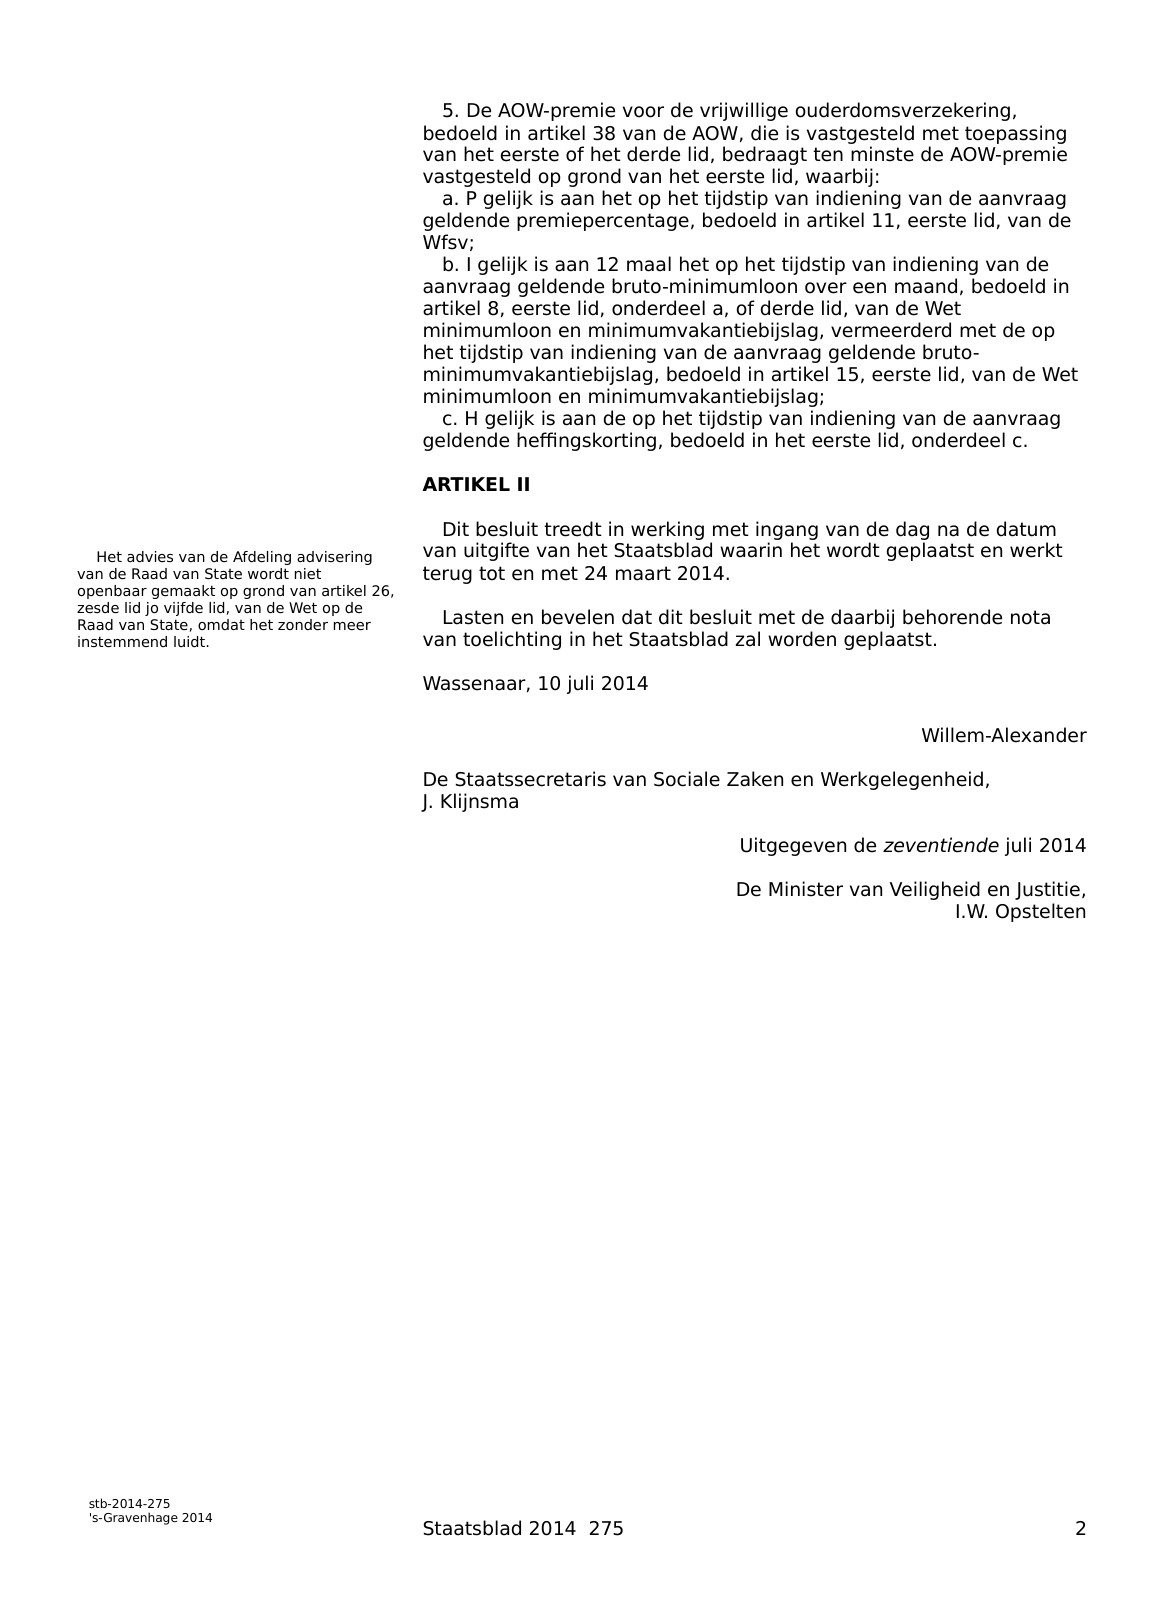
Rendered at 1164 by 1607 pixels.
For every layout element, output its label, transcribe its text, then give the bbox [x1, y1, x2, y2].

subtitle ARTIKEL II [422, 474, 1087, 496]
text Het advies van de Afdeling advisering van de Raad van State wordt niet openbaar gemaakt op grond van artikel 26, zesde lid jo vijfde lid, van de Wet op de Raad van State, omdat het zonder meer instemmend luidt. [77, 549, 396, 651]
text 's-Gravenhage 2014 [88, 1511, 323, 1525]
text 5. De AOW-premie voor de vrijwillige ouderdomsverzekering, bedoeld in artikel 38 van de AOW, die is vastgesteld met toepassing van het eerste of het derde lid, bedraagt ten minste de AOW-premie vastgesteld op grond van het eerste lid, waarbij: [422, 100, 1087, 188]
text Wassenaar, 10 juli 2014 [422, 673, 1087, 695]
text Uitgegeven de zeventiende juli 2014 [422, 835, 1087, 857]
text stb-2014-275 [88, 1497, 323, 1511]
text De Staatssecretaris van Sociale Zaken en Werkgelegenheid, J. Klijnsma [422, 769, 1087, 813]
text Lasten en bevelen dat dit besluit met de daarbij behorende nota van toelichting in het Staatsblad zal worden geplaatst. [422, 607, 1087, 651]
text De Minister van Veiligheid en Justitie, I.W. Opstelten [422, 879, 1087, 923]
text b. I gelijk is aan 12 maal het op het tijdstip van indiening van de aanvraag geldende bruto-minimumloon over een maand, bedoeld in artikel 8, eerste lid, onderdeel a, of derde lid, van de Wet minimumloon en minimumvakantiebijslag, vermeerderd met de op het tijdstip van indiening van de aanvraag geldende bruto-minimumvakantiebijslag, bedoeld in artikel 15, eerste lid, van de Wet minimumloon en minimumvakantiebijslag; [422, 254, 1087, 408]
text c. H gelijk is aan de op het tijdstip van indiening van de aanvraag geldende heffingskorting, bedoeld in het eerste lid, onderdeel c. [422, 408, 1087, 452]
text Willem-Alexander [422, 725, 1087, 747]
text a. P gelijk is aan het op het tijdstip van indiening van de aanvraag geldende premiepercentage, bedoeld in artikel 11, eerste lid, van de Wfsv; [422, 188, 1087, 254]
text Dit besluit treedt in werking met ingang van de dag na de datum van uitgifte van het Staatsblad waarin het wordt geplaatst en werkt terug tot en met 24 maart 2014. [422, 518, 1087, 584]
